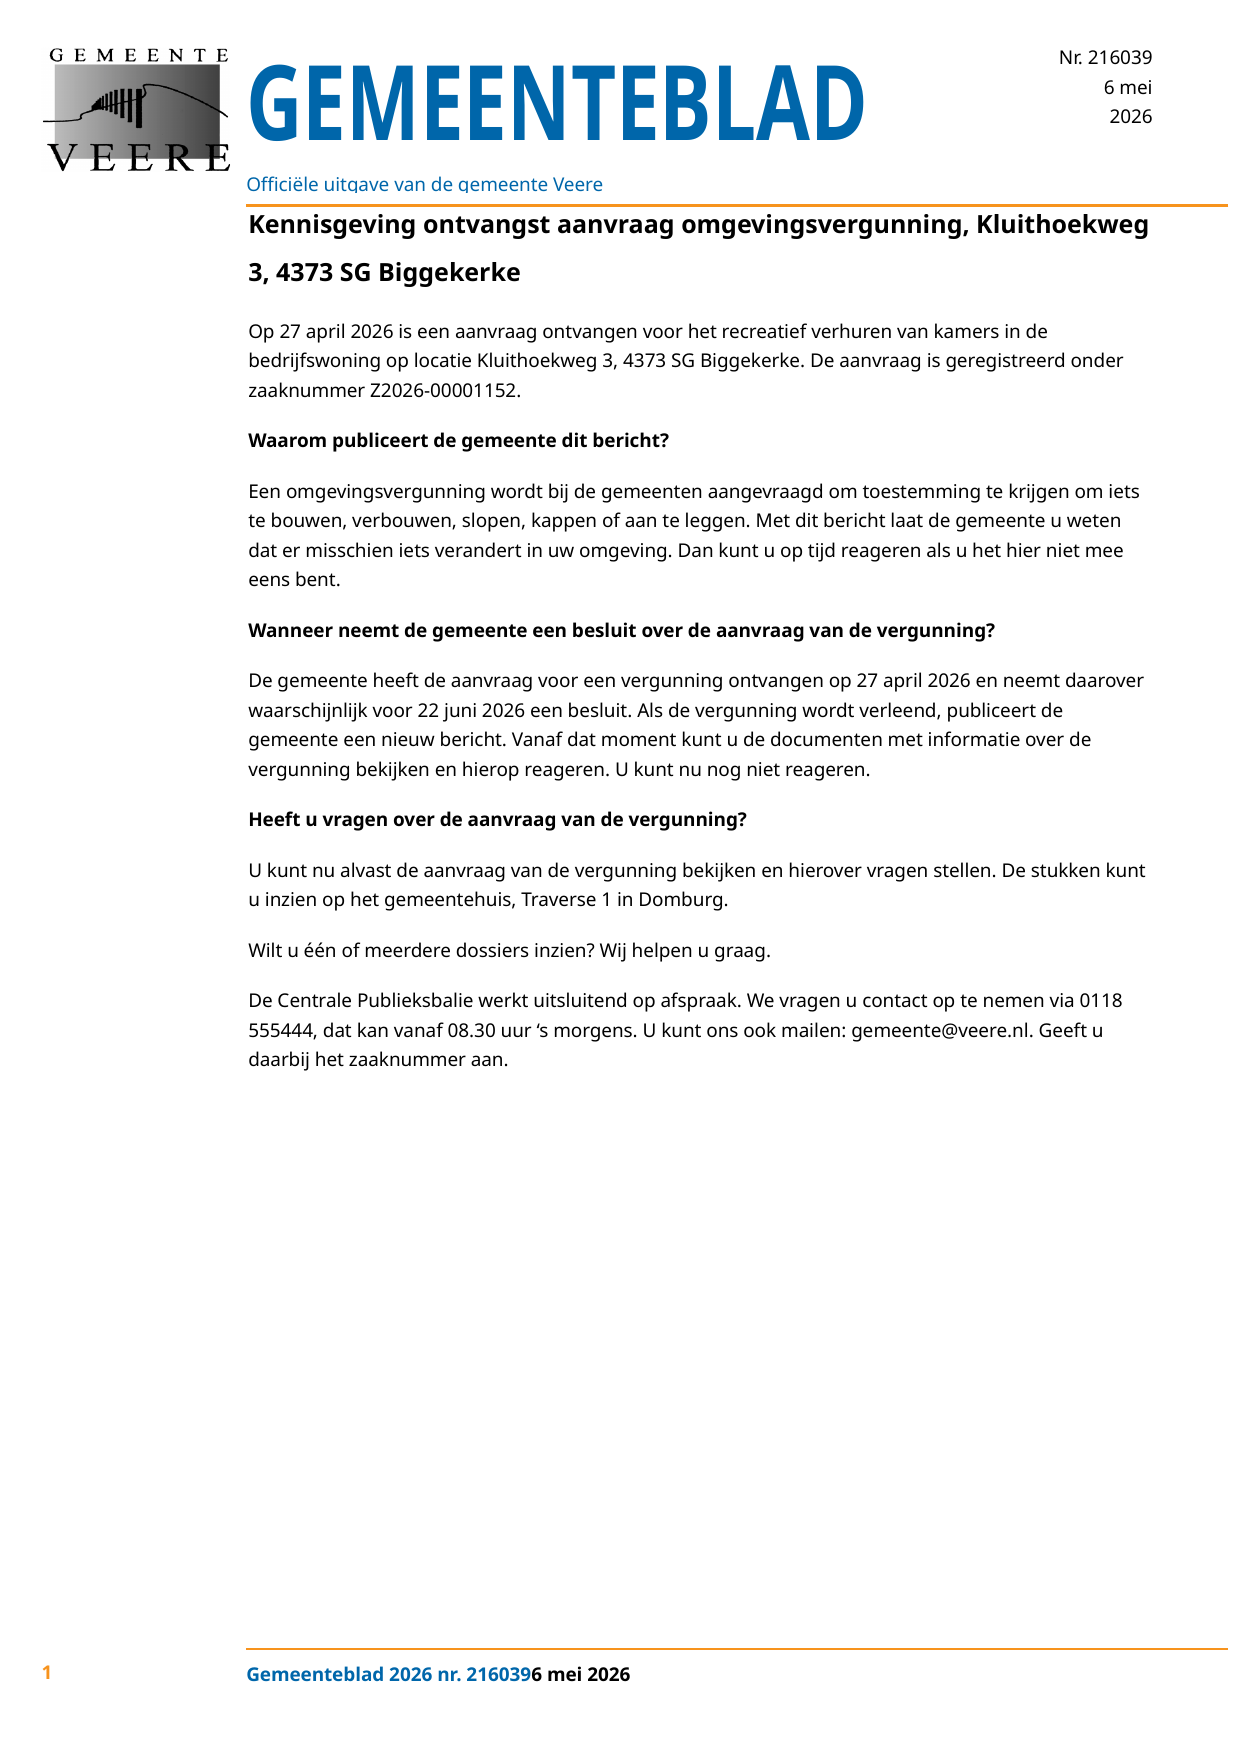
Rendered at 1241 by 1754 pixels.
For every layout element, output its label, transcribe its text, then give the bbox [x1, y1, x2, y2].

text Wanneer neemt de gemeente een besluit over de aanvraag van de vergunning? [248, 617, 1152, 643]
text Op 27 april 2026 is een aanvraag ontvangen voor het recreatief verhuren van kamers in de bedrijfswoning op locatie Kluithoekweg 3, 4373 SG Biggekerke. De aanvraag is geregistreerd onder zaaknummer Z2026-00001152. [248, 318, 1152, 403]
text Waarom publiceert de gemeente dit bericht? [248, 427, 1152, 453]
text De Centrale Publieksbalie werkt uitsluitend op afspraak. We vragen u contact op te nemen via 0118 555444, dat kan vanaf 08.30 uur ‘s morgens. U kunt ons ook mailen: gemeente@veere.nl. Geeft u daarbij het zaaknummer aan. [248, 987, 1152, 1072]
text Kennisgeving ontvangst aanvraag omgevingsvergunning, Kluithoekweg 3, 4373 SG Biggekerke [248, 207, 1152, 288]
text Een omgevingsvergunning wordt bij de gemeenten aangevraagd om toestemming te krijgen om iets te bouwen, verbouwen, slopen, kappen of aan te leggen. Met dit bericht laat de gemeente u weten dat er misschien iets verandert in uw omgeving. Dan kunt u op tijd reageren als u het hier niet mee eens bent. [248, 478, 1152, 592]
text Heeft u vragen over de aanvraag van de vergunning? [248, 807, 1152, 832]
picture [41, 47, 231, 172]
text De gemeente heeft de aanvraag voor een vergunning ontvangen op 27 april 2026 en neemt daarover waarschijnlijk voor 22 juni 2026 een besluit. Als de vergunning wordt verleend, publiceert de gemeente een nieuw bericht. Vanaf dat moment kunt u de documenten met informatie over de vergunning bekijken en hierop reageren. U kunt nu nog niet reageren. [248, 667, 1152, 782]
text Wilt u één of meerdere dossiers inzien? Wij helpen u graag. [248, 937, 1152, 963]
text U kunt nu alvast de aanvraag van de vergunning bekijken en hierover vragen stellen. De stukken kunt u inzien op het gemeentehuis, Traverse 1 in Domburg. [248, 857, 1152, 912]
